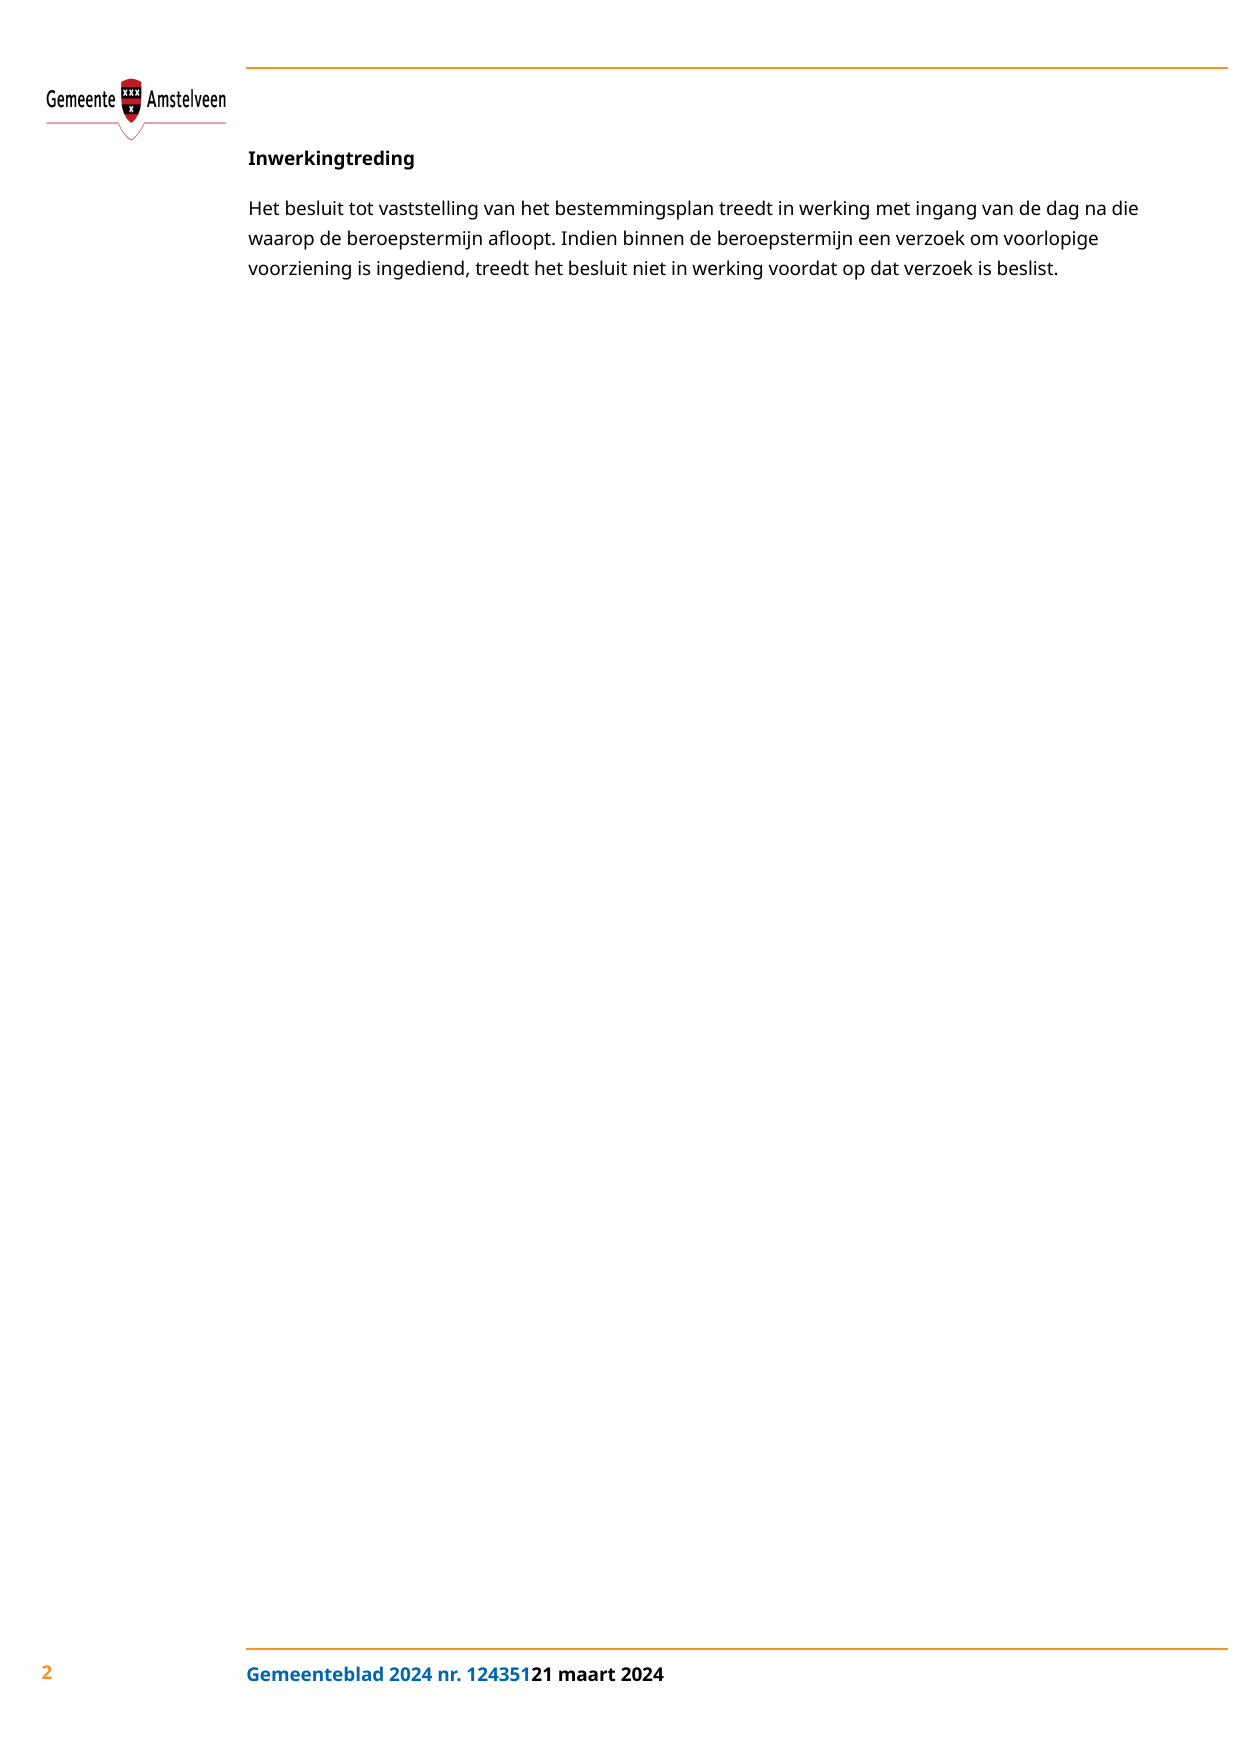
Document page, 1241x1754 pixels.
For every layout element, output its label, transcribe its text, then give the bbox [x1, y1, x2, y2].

text Het besluit tot vaststelling van het bestemmingsplan treedt in werking met ingang van de dag na die waarop de beroepstermijn afloopt. Indien binnen de beroepstermijn een verzoek om voorlopige voorziening is ingediend, treedt het besluit niet in werking voordat op dat verzoek is beslist. [248, 196, 1152, 281]
picture [41, 47, 231, 172]
text Inwerkingtreding [248, 145, 1152, 171]
